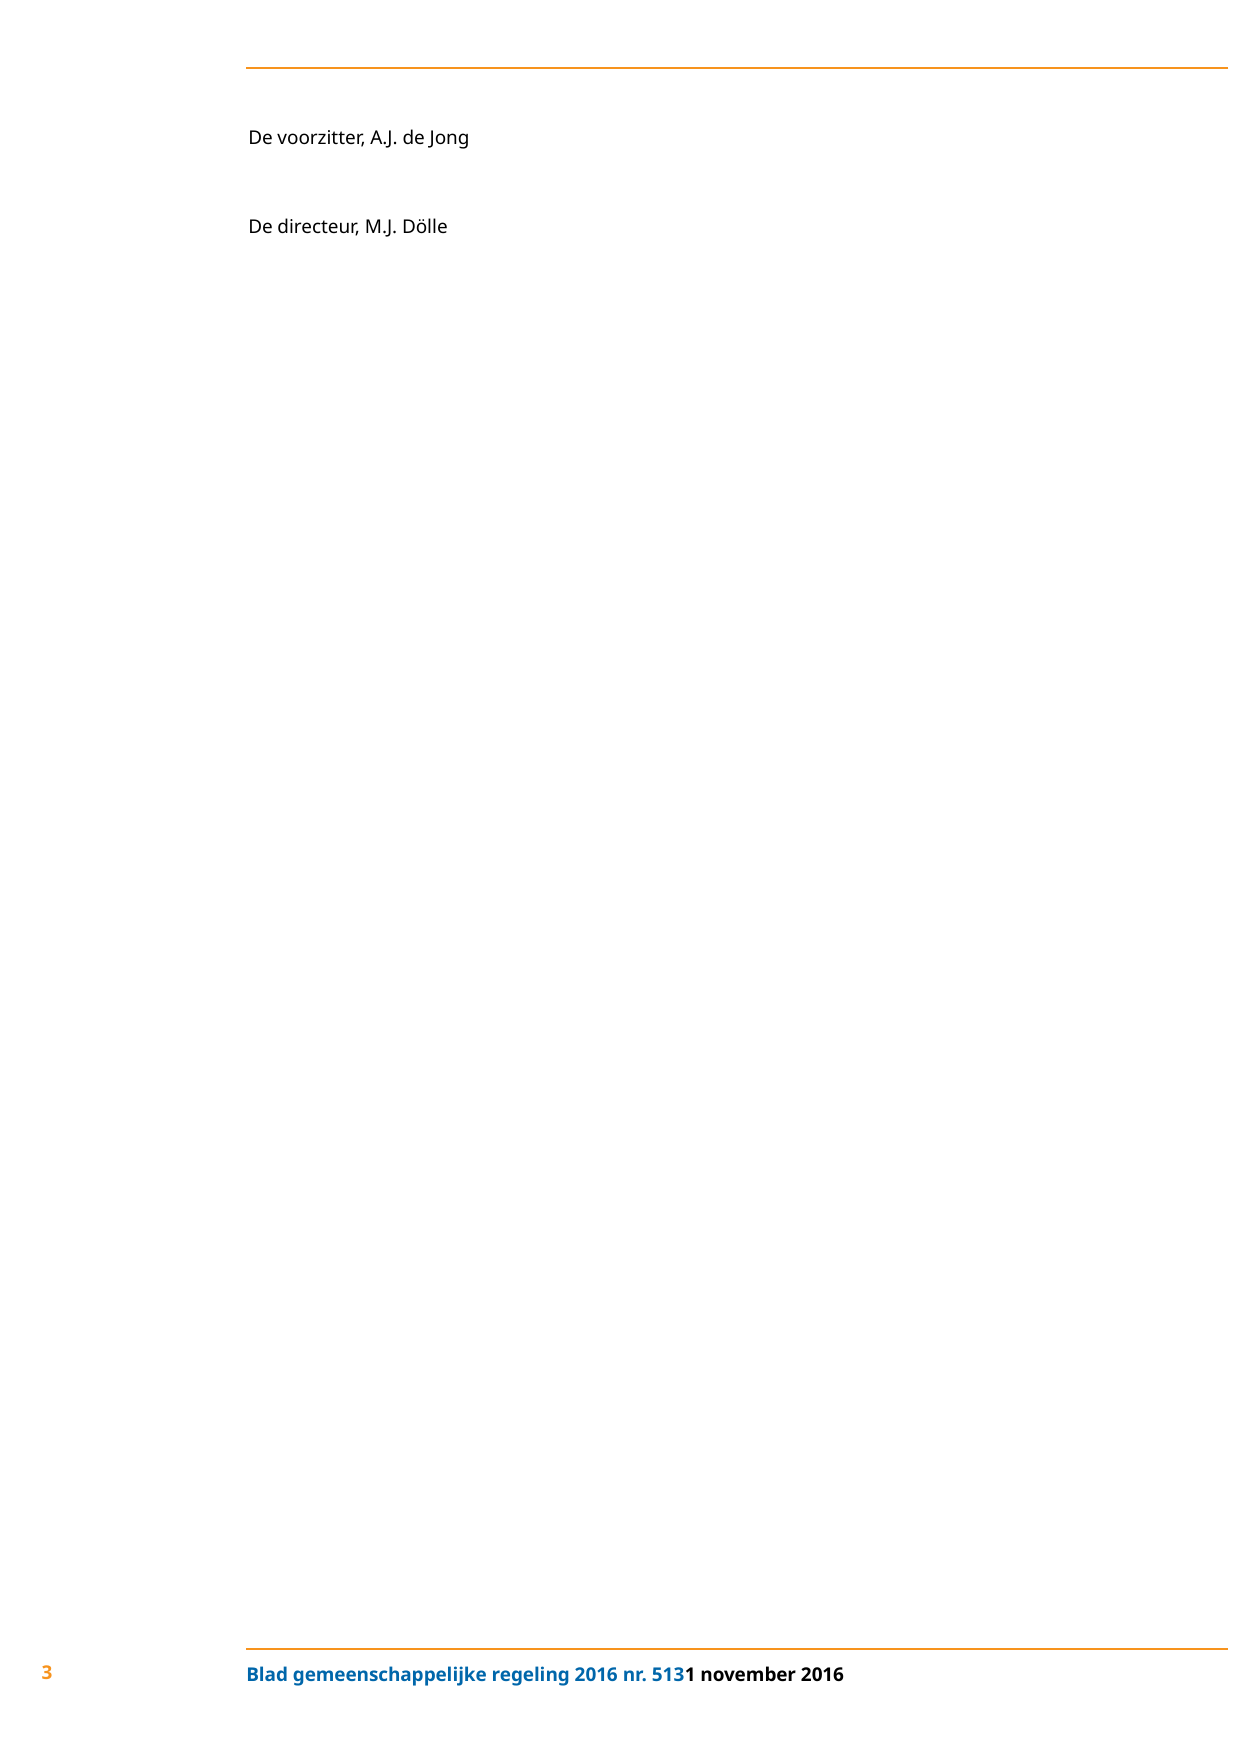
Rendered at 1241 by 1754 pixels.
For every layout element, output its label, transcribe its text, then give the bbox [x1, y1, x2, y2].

text De voorzitter, A.J. de Jong [248, 124, 1152, 150]
picture [41, 47, 231, 172]
text De directeur, M.J. Dölle [248, 213, 1152, 239]
